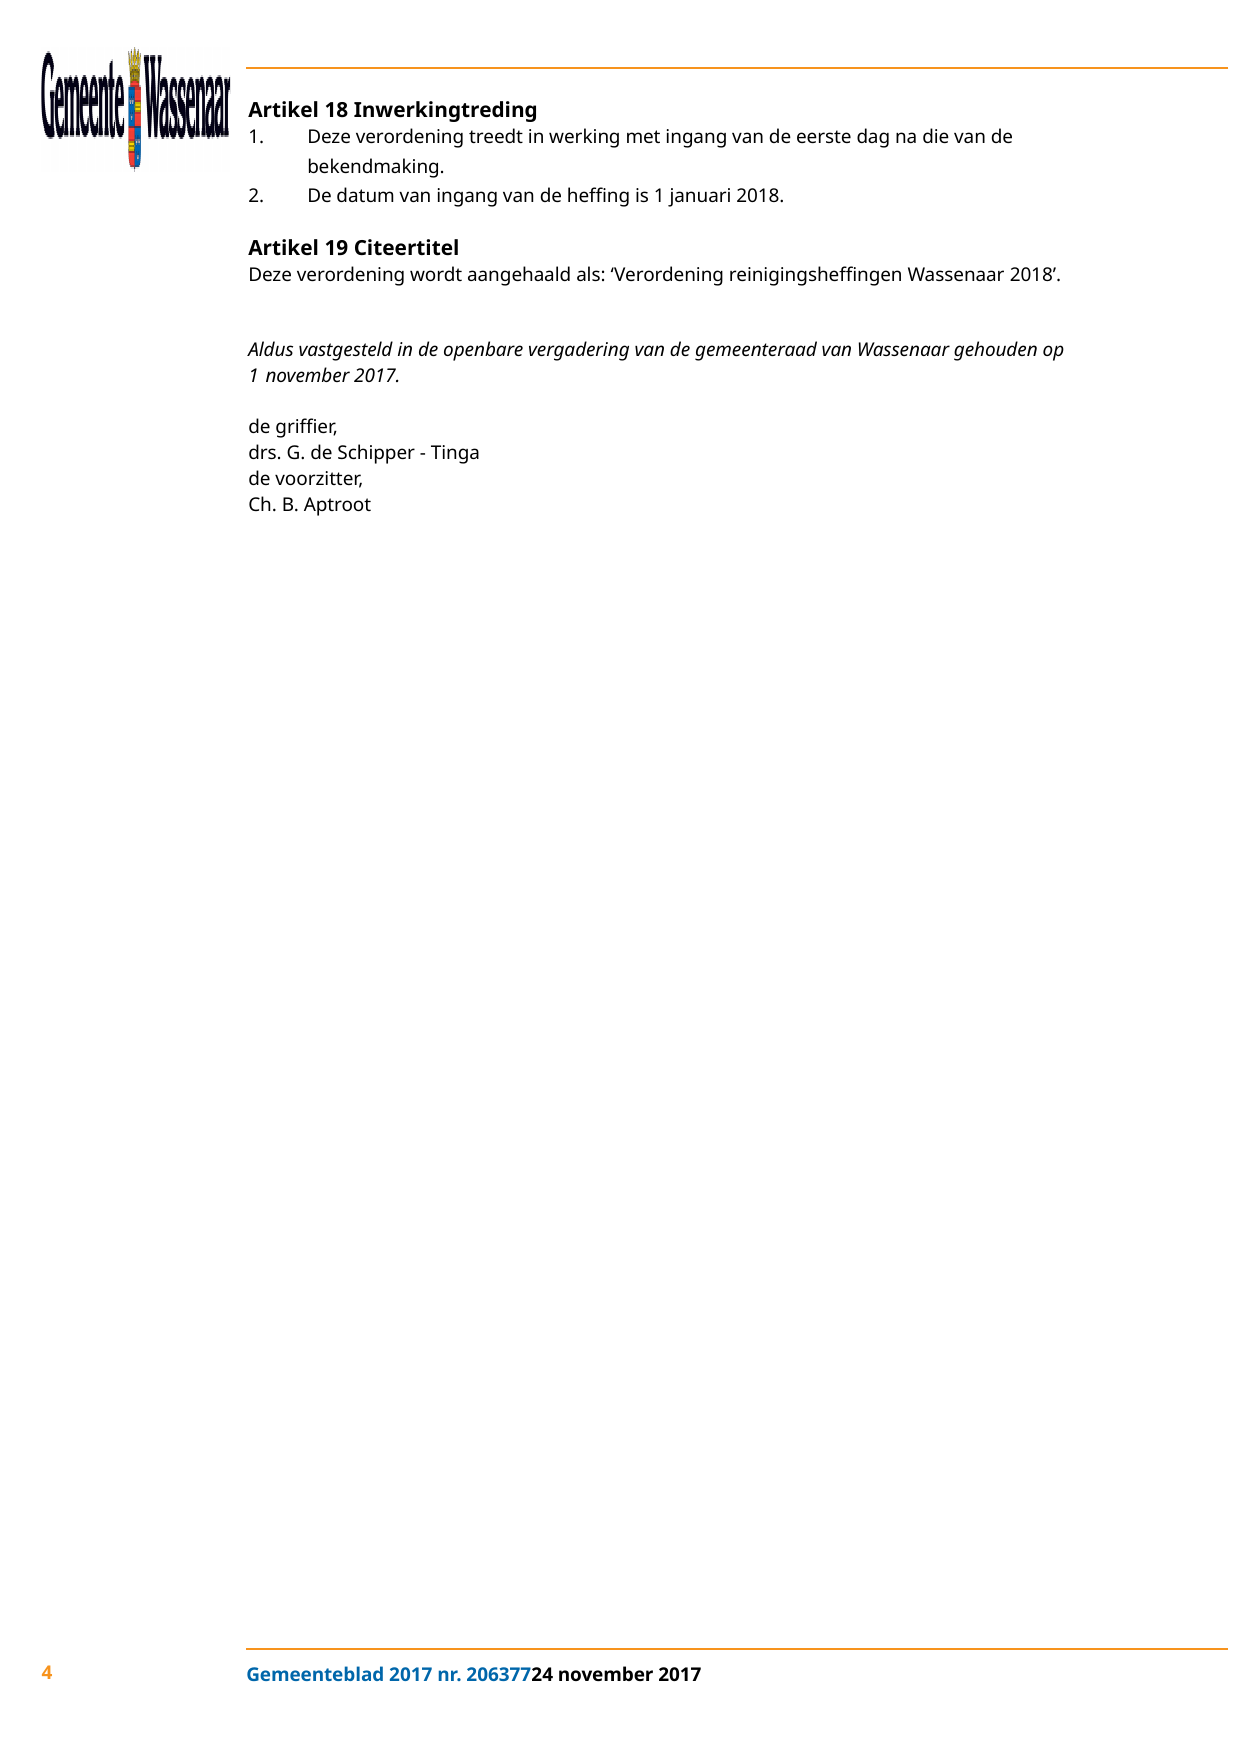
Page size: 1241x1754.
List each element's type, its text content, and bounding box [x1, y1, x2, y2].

list De datum van ingang van de heffing is 1 januari 2018. [248, 182, 1152, 208]
text Deze verordening wordt aangehaald als: ‘Verordening reinigingsheffingen Wassenaar 2018’. [248, 261, 1152, 287]
text Artikel 18 Inwerkingtreding [248, 95, 1152, 123]
text Ch. B. Aptroot [248, 491, 1152, 517]
text de griffier, [248, 414, 1152, 439]
text drs. G. de Schipper - Tinga [248, 439, 1152, 465]
picture [41, 47, 231, 172]
text Aldus vastgesteld in de openbare vergadering van de gemeenteraad van Wassenaar gehouden op 1 november 2017. [248, 336, 1152, 388]
text Artikel 19 Citeertitel [248, 233, 1152, 261]
list Deze verordening treedt in werking met ingang van de eerste dag na die van de bekendmaking. [248, 123, 1152, 178]
text de voorzitter, [248, 465, 1152, 491]
